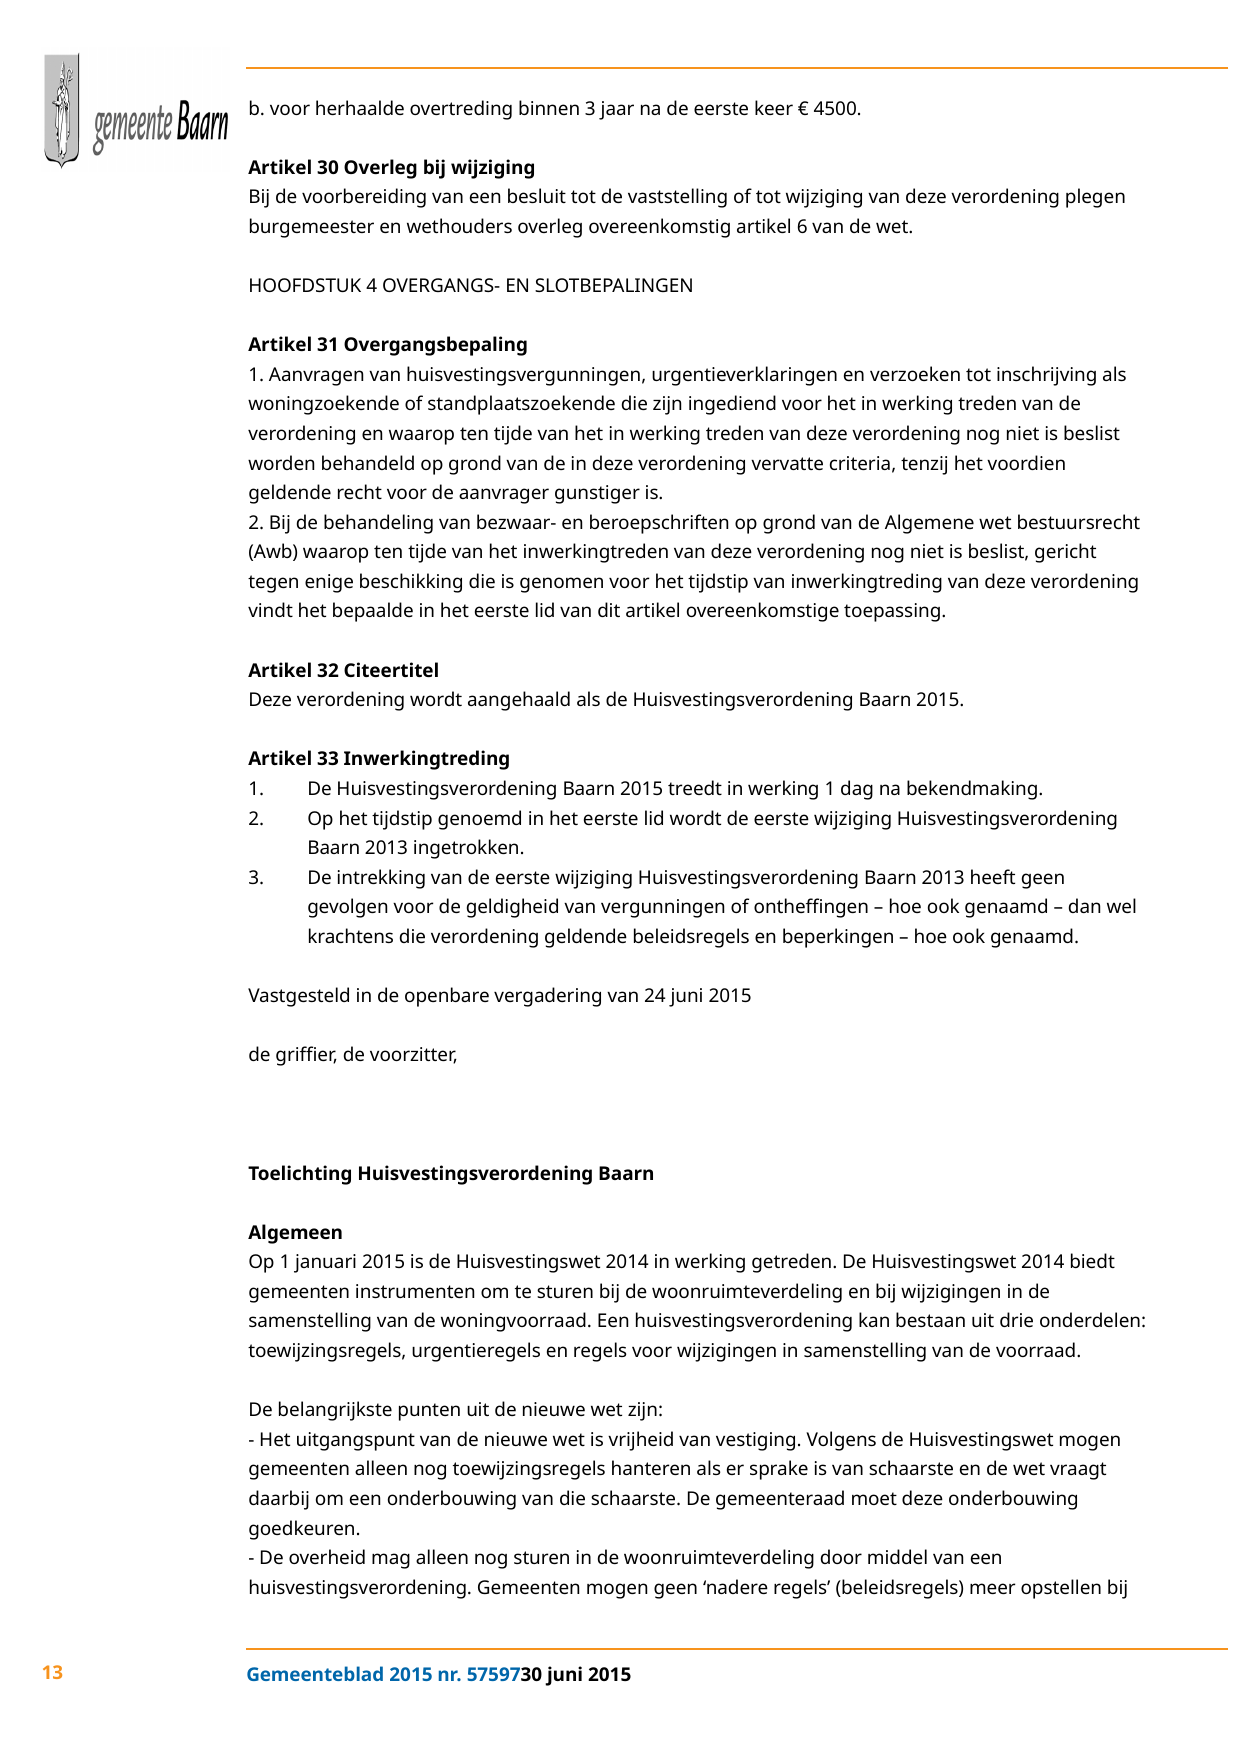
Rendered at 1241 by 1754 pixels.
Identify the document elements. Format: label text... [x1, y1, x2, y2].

picture [41, 47, 231, 172]
text Vastgesteld in de openbare vergadering van 24 juni 2015 [248, 982, 1152, 1008]
text Toelichting Huisvestingsverordening Baarn [248, 1160, 1152, 1186]
text - Het uitgangspunt van de nieuwe wet is vrijheid van vestiging. Volgens de Huisvestingswet mogen gemeenten alleen nog toewijzingsregels hanteren als er sprake is van schaarste en de wet vraagt daarbij om een onderbouwing van die schaarste. De gemeenteraad moet deze onderbouwing goedkeuren. [248, 1426, 1152, 1541]
text De belangrijkste punten uit de nieuwe wet zijn: [248, 1396, 1152, 1422]
text 2. Bij de behandeling van bezwaar- en beroepschriften op grond van de Algemene wet bestuursrecht (Awb) waarop ten tijde van het inwerkingtreden van deze verordening nog niet is beslist, gericht tegen enige beschikking die is genomen voor het tijdstip van inwerkingtreding van deze verordening vindt het bepaalde in het eerste lid van dit artikel overeenkomstige toepassing. [248, 509, 1152, 623]
text Bij de voorbereiding van een besluit tot de vaststelling of tot wijziging van deze verordening plegen burgemeester en wethouders overleg overeenkomstig artikel 6 van de wet. [248, 183, 1152, 239]
text Artikel 33 Inwerkingtreding [248, 746, 1152, 771]
text 1. Aanvragen van huisvestingsvergunningen, urgentieverklaringen en verzoeken tot inschrijving als woningzoekende of standplaatszoekende die zijn ingediend voor het in werking treden van de verordening en waarop ten tijde van het in werking treden van deze verordening nog niet is beslist worden behandeld op grond van de in deze verordening vervatte criteria, tenzij het voordien geldende recht voor de aanvrager gunstiger is. [248, 361, 1152, 505]
text Artikel 30 Overleg bij wijziging [248, 154, 1152, 180]
text - De overheid mag alleen nog sturen in de woonruimteverdeling door middel van een huisvestingsverordening. Gemeenten mogen geen ‘nadere regels’ (beleidsregels) meer opstellen bij [248, 1544, 1152, 1600]
list De Huisvestingsverordening Baarn 2015 treedt in werking 1 dag na bekendmaking. [248, 775, 1152, 801]
list Op het tijdstip genoemd in het eerste lid wordt de eerste wijziging Huisvestingsverordening Baarn 2013 ingetrokken. [248, 805, 1152, 860]
text Artikel 31 Overgangsbepaling [248, 331, 1152, 357]
text b. voor herhaalde overtreding binnen 3 jaar na de eerste keer € 4500. [248, 95, 1152, 121]
list De intrekking van de eerste wijziging Huisvestingsverordening Baarn 2013 heeft geen gevolgen voor de geldigheid van vergunningen of ontheffingen – hoe ook genaamd – dan wel krachtens die verordening geldende beleidsregels en beperkingen – hoe ook genaamd. [248, 864, 1152, 949]
text Op 1 januari 2015 is de Huisvestingswet 2014 in werking getreden. De Huisvestingswet 2014 biedt gemeenten instrumenten om te sturen bij de woonruimteverdeling en bij wijzigingen in de samenstelling van de woningvoorraad. Een huisvestingsverordening kan bestaan uit drie onderdelen: toewijzingsregels, urgentieregels en regels voor wijzigingen in samenstelling van de voorraad. [248, 1248, 1152, 1363]
text HOOFDSTUK 4 OVERGANGS- EN SLOTBEPALINGEN [248, 272, 1152, 298]
text Artikel 32 Citeertitel [248, 657, 1152, 683]
text de griffier, de voorzitter, [248, 1041, 1152, 1067]
text Deze verordening wordt aangehaald als de Huisvestingsverordening Baarn 2015. [248, 686, 1152, 712]
text Algemeen [248, 1219, 1152, 1245]
